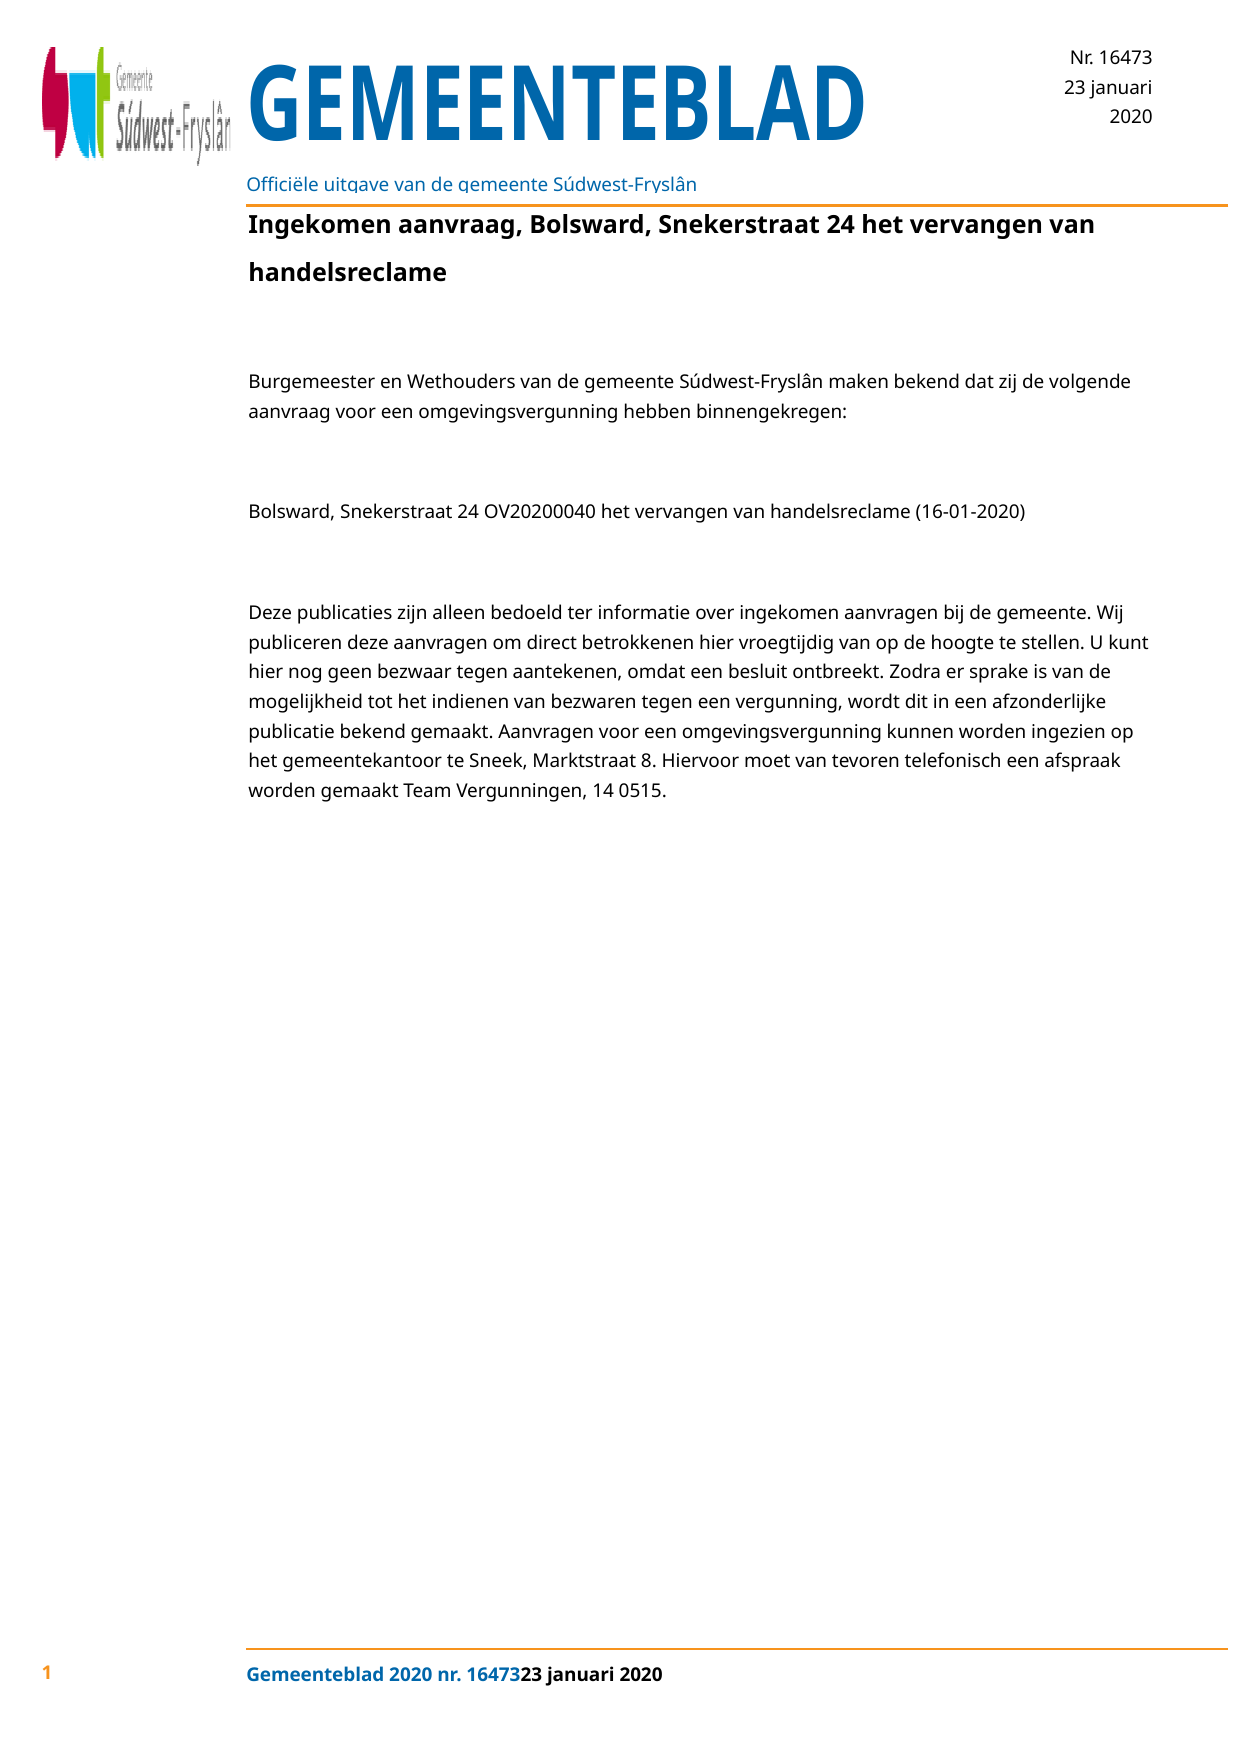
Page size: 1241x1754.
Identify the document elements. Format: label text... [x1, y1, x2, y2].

text Deze publicaties zijn alleen bedoeld ter informatie over ingekomen aanvragen bij de gemeente. Wij publiceren deze aanvragen om direct betrokkenen hier vroegtijdig van op de hoogte te stellen. U kunt hier nog geen bezwaar tegen aantekenen, omdat een besluit ontbreekt. Zodra er sprake is van de mogelijkheid tot het indienen van bezwaren tegen een vergunning, wordt dit in een afzonderlijke publicatie bekend gemaakt. Aanvragen voor een omgevingsvergunning kunnen worden ingezien op het gemeentekantoor te Sneek, Marktstraat 8. Hiervoor moet van tevoren telefonisch een afspraak worden gemaakt Team Vergunningen, 14 0515. [248, 599, 1152, 803]
text Burgemeester en Wethouders van de gemeente Súdwest-Fryslân maken bekend dat zij de volgende aanvraag voor een omgevingsvergunning hebben binnengekregen: [248, 368, 1152, 424]
picture [41, 47, 231, 172]
text Bolsward, Snekerstraat 24 OV20200040 het vervangen van handelsreclame (16-01-2020) [248, 499, 1152, 524]
text Ingekomen aanvraag, Bolsward, Snekerstraat 24 het vervangen van handelsreclame [248, 207, 1152, 288]
